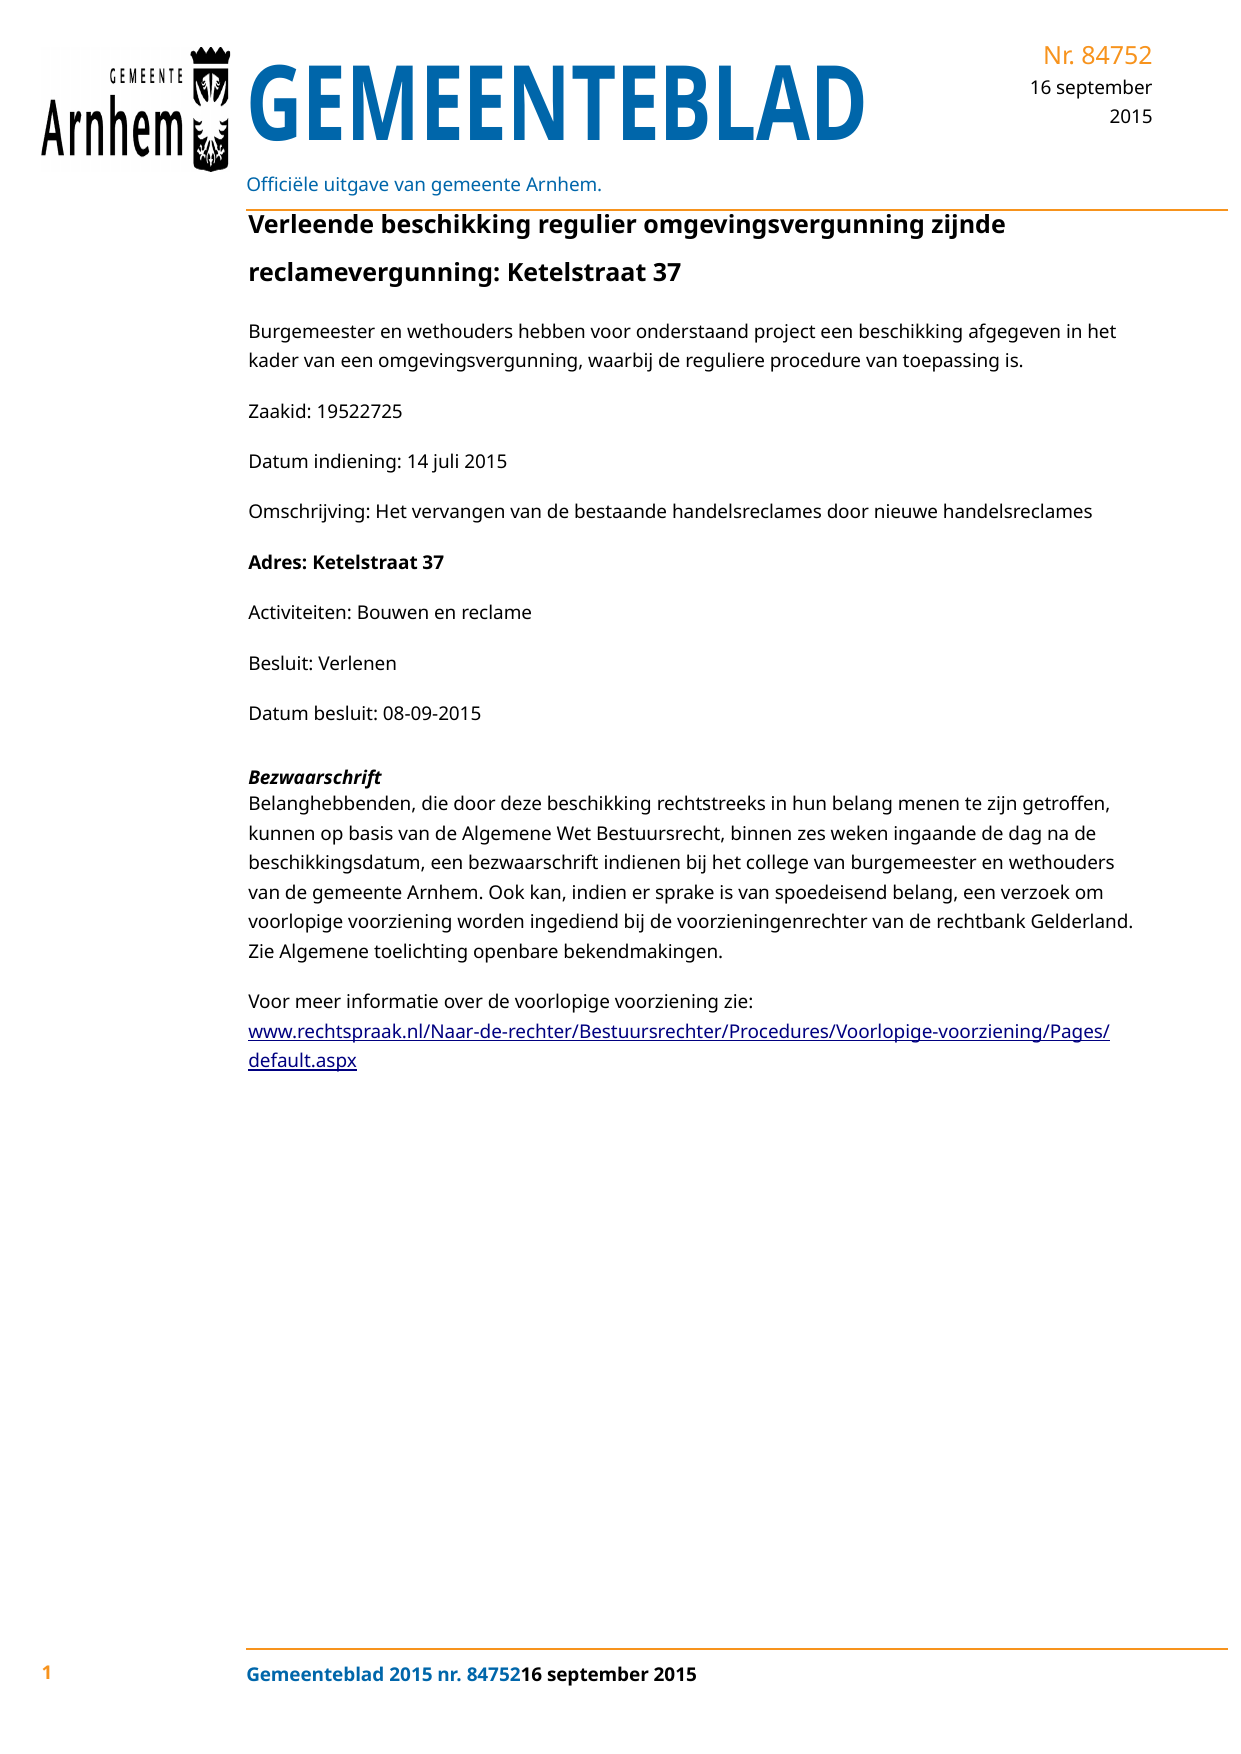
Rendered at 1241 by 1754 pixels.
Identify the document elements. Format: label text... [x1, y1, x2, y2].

text Omschrijving: Het vervangen van de bestaande handelsreclames door nieuwe handelsreclames [248, 499, 1152, 524]
text Verleende beschikking regulier omgevingsvergunning zijnde reclamevergunning: Ketelstraat 37 [248, 211, 1152, 288]
text Activiteiten: Bouwen en reclame [248, 599, 1152, 625]
text Zaakid: 19522725 [248, 398, 1152, 424]
text Datum besluit: 08-09-2015 [248, 700, 1152, 726]
text Belanghebbenden, die door deze beschikking rechtstreeks in hun belang menen te zijn getroffen, kunnen op basis van de Algemene Wet Bestuursrecht, binnen zes weken ingaande de dag na de beschikkingsdatum, een bezwaarschrift indienen bij het college van burgemeester en wethouders van de gemeente Arnhem. Ook kan, indien er sprake is van spoedeisend belang, een verzoek om voorlopige voorziening worden ingediend bij de voorzieningenrechter van de rechtbank Gelderland. Zie Algemene toelichting openbare bekendmakingen. [248, 790, 1152, 964]
text Datum indiening: 14 juli 2015 [248, 448, 1152, 474]
text Voor meer informatie over de voorlopige voorziening zie: www.rechtspraak.nl/Naar-de-rechter/Bestuursrechter/Procedures/Voorlopige-voorziening/Pages/default.aspx [248, 988, 1152, 1073]
text Besluit: Verlenen [248, 650, 1152, 676]
picture [41, 47, 231, 172]
text Bezwaarschrift [248, 764, 1152, 790]
text Adres: Ketelstraat 37 [248, 549, 1152, 575]
text Burgemeester en wethouders hebben voor onderstaand project een beschikking afgegeven in het kader van een omgevingsvergunning, waarbij de reguliere procedure van toepassing is. [248, 318, 1152, 373]
